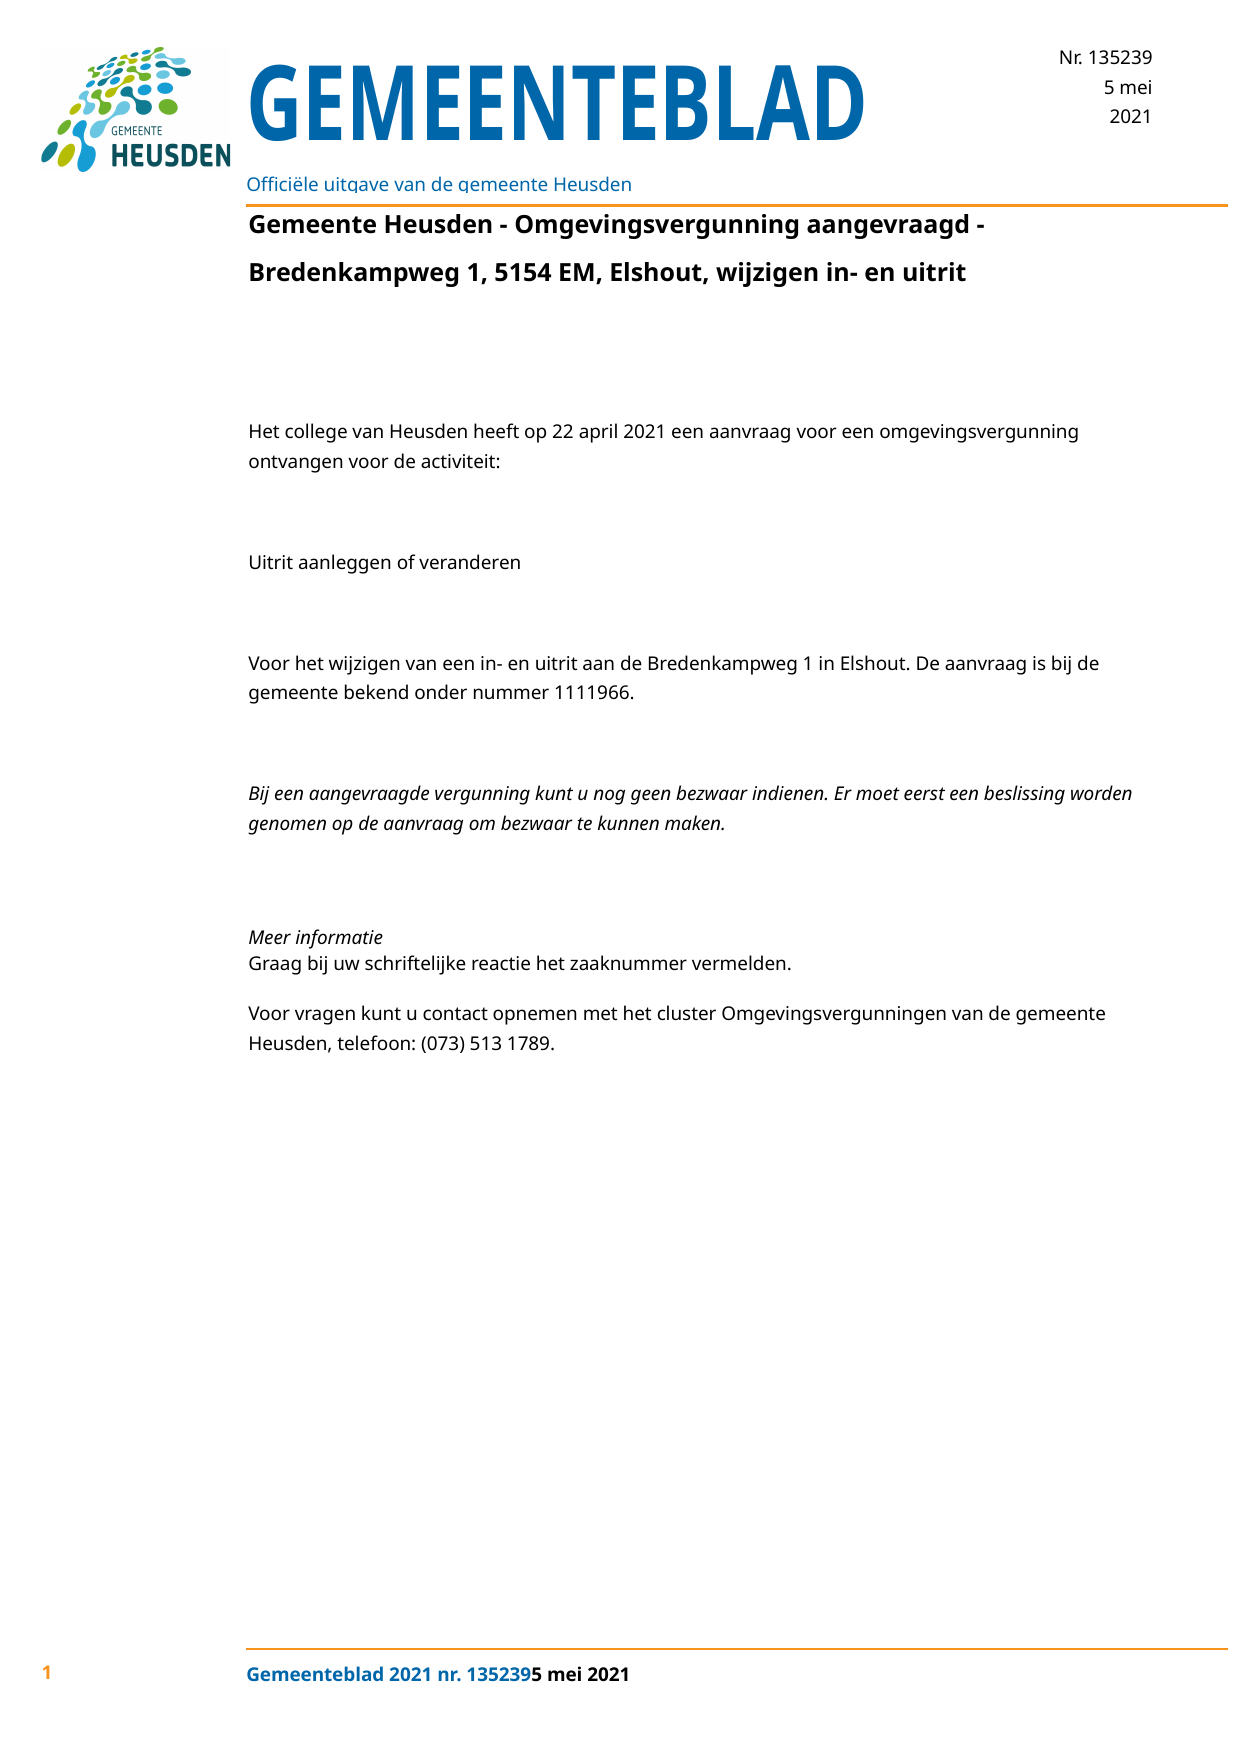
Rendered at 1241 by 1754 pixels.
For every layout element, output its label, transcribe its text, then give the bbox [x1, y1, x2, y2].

text Voor het wijzigen van een in- en uitrit aan de Bredenkampweg 1 in Elshout. De aanvraag is bij de gemeente bekend onder nummer 1111966. [248, 650, 1152, 705]
text Meer informatie [248, 924, 1152, 950]
text Voor vragen kunt u contact opnemen met het cluster Omgevingsvergunningen van de gemeente Heusden, telefoon: (073) 513 1789. [248, 1001, 1152, 1056]
text Uitrit aanleggen of veranderen [248, 549, 1152, 575]
text Gemeente Heusden - Omgevingsvergunning aangevraagd - Bredenkampweg 1, 5154 EM, Elshout, wijzigen in- en uitrit [248, 207, 1152, 288]
text Graag bij uw schriftelijke reactie het zaaknummer vermelden. [248, 950, 1152, 976]
picture [41, 47, 231, 172]
text Bij een aangevraagde vergunning kunt u nog geen bezwaar indienen. Er moet eerst een beslissing worden genomen op de aanvraag om bezwaar te kunnen maken. [248, 780, 1152, 836]
text Het college van Heusden heeft op 22 april 2021 een aanvraag voor een omgevingsvergunning ontvangen voor de activiteit: [248, 419, 1152, 474]
